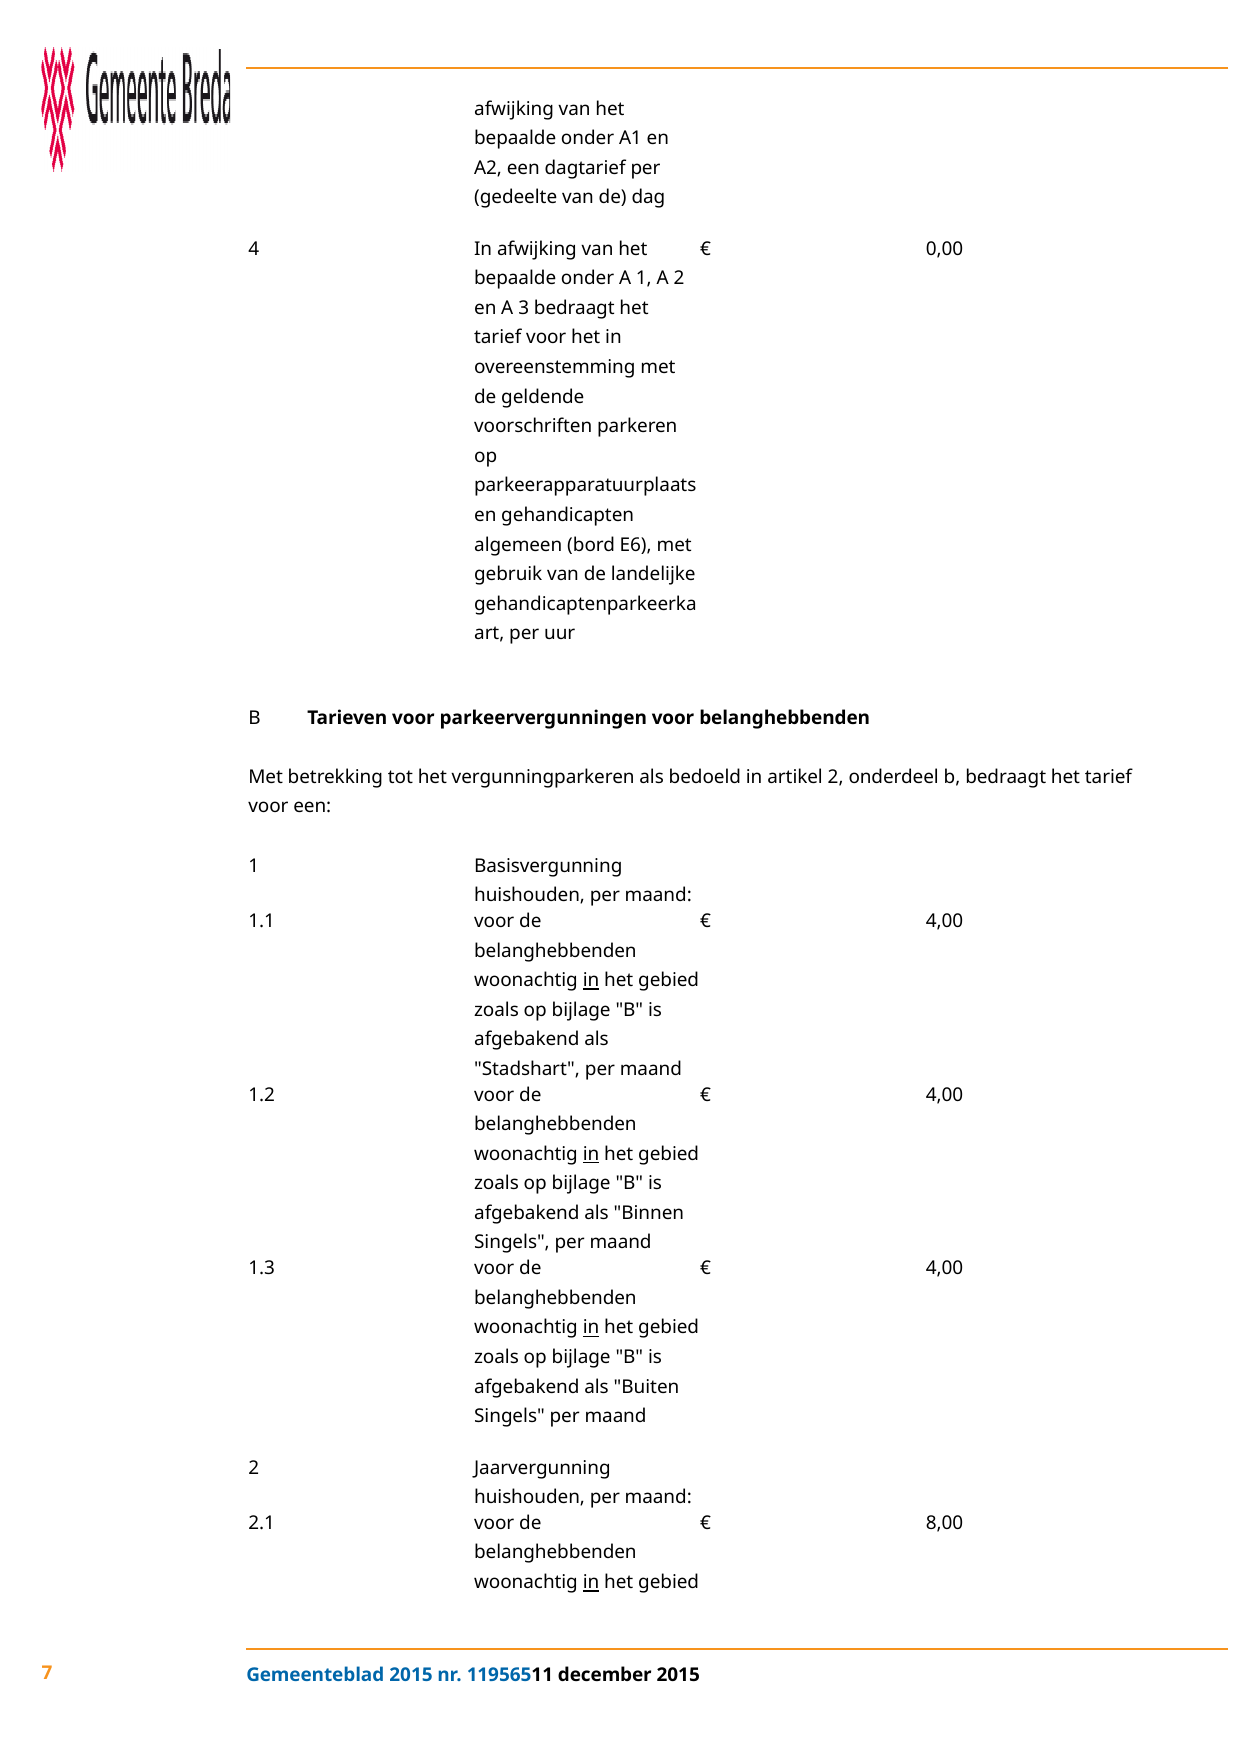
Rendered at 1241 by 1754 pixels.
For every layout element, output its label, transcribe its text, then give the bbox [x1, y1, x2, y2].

table_cell [926, 209, 1152, 235]
list Tarieven voor parkeervergunningen voor belanghebbenden [248, 704, 1152, 729]
table_cell [700, 645, 926, 671]
table_cell [700, 95, 926, 209]
table_cell 4,00 [926, 907, 1152, 1081]
table_cell voor de belanghebbenden woonachtig in het gebied zoals op bijlage "B" is afgebakend als "Binnen Singels", per maand [474, 1081, 700, 1254]
table_cell 4,00 [926, 1255, 1152, 1428]
table_cell € [700, 907, 926, 1081]
table_header Basisvergunning huishouden, per maand: [474, 852, 700, 907]
table_cell € [700, 1509, 926, 1594]
table_cell [248, 645, 474, 671]
table_cell [474, 645, 700, 671]
table_cell [474, 1428, 700, 1454]
table_cell 2 [248, 1454, 474, 1509]
table_cell [926, 645, 1152, 671]
table_cell [926, 1428, 1152, 1454]
table_cell [248, 95, 474, 209]
table_cell 1.2 [248, 1081, 474, 1254]
table_cell 8,00 [926, 1509, 1152, 1594]
table_cell [700, 209, 926, 235]
table_cell 2.1 [248, 1509, 474, 1594]
table_cell [926, 95, 1152, 209]
table_cell 0,00 [926, 235, 1152, 645]
table_cell [248, 1428, 474, 1454]
table_cell € [700, 1255, 926, 1428]
table_cell [474, 209, 700, 235]
picture [41, 47, 231, 172]
table_cell € [700, 235, 926, 645]
table_cell 1.3 [248, 1255, 474, 1428]
table_cell [926, 1454, 1152, 1509]
text Met betrekking tot het vergunningparkeren als bedoeld in artikel 2, onderdeel b, bedraagt het tarief voor een: [248, 763, 1152, 818]
table_cell € [700, 1081, 926, 1254]
table_cell Jaarvergunning huishouden, per maand: [474, 1454, 700, 1509]
table_header 1 [248, 852, 474, 907]
table_cell afwijking van het bepaalde onder A1 en A2, een dagtarief per (gedeelte van de) dag [474, 95, 700, 209]
table_header [926, 852, 1152, 907]
table_cell voor de belanghebbenden woonachtig in het gebied zoals op bijlage "B" is afgebakend als "Stadshart", per maand [474, 907, 700, 1081]
table_cell 4 [248, 235, 474, 645]
table_cell In afwijking van het bepaalde onder A 1, A 2 en A 3 bedraagt het tarief voor het in overeenstemming met de geldende voorschriften parkeren op parkeerapparatuurplaatsen gehandicapten algemeen (bord E6), met gebruik van de landelijke gehandicaptenparkeerkaart, per uur [474, 235, 700, 645]
table_cell [700, 1454, 926, 1509]
table_cell 1.1 [248, 907, 474, 1081]
table_cell [700, 1428, 926, 1454]
table_cell [248, 209, 474, 235]
table_cell 4,00 [926, 1081, 1152, 1254]
table_cell voor de belanghebbenden woonachtig in het gebied zoals op bijlage "B" is afgebakend als "Buiten Singels" per maand [474, 1255, 700, 1428]
table_cell voor de belanghebbenden woonachtig in het gebied [474, 1509, 700, 1594]
table_header [700, 852, 926, 907]
